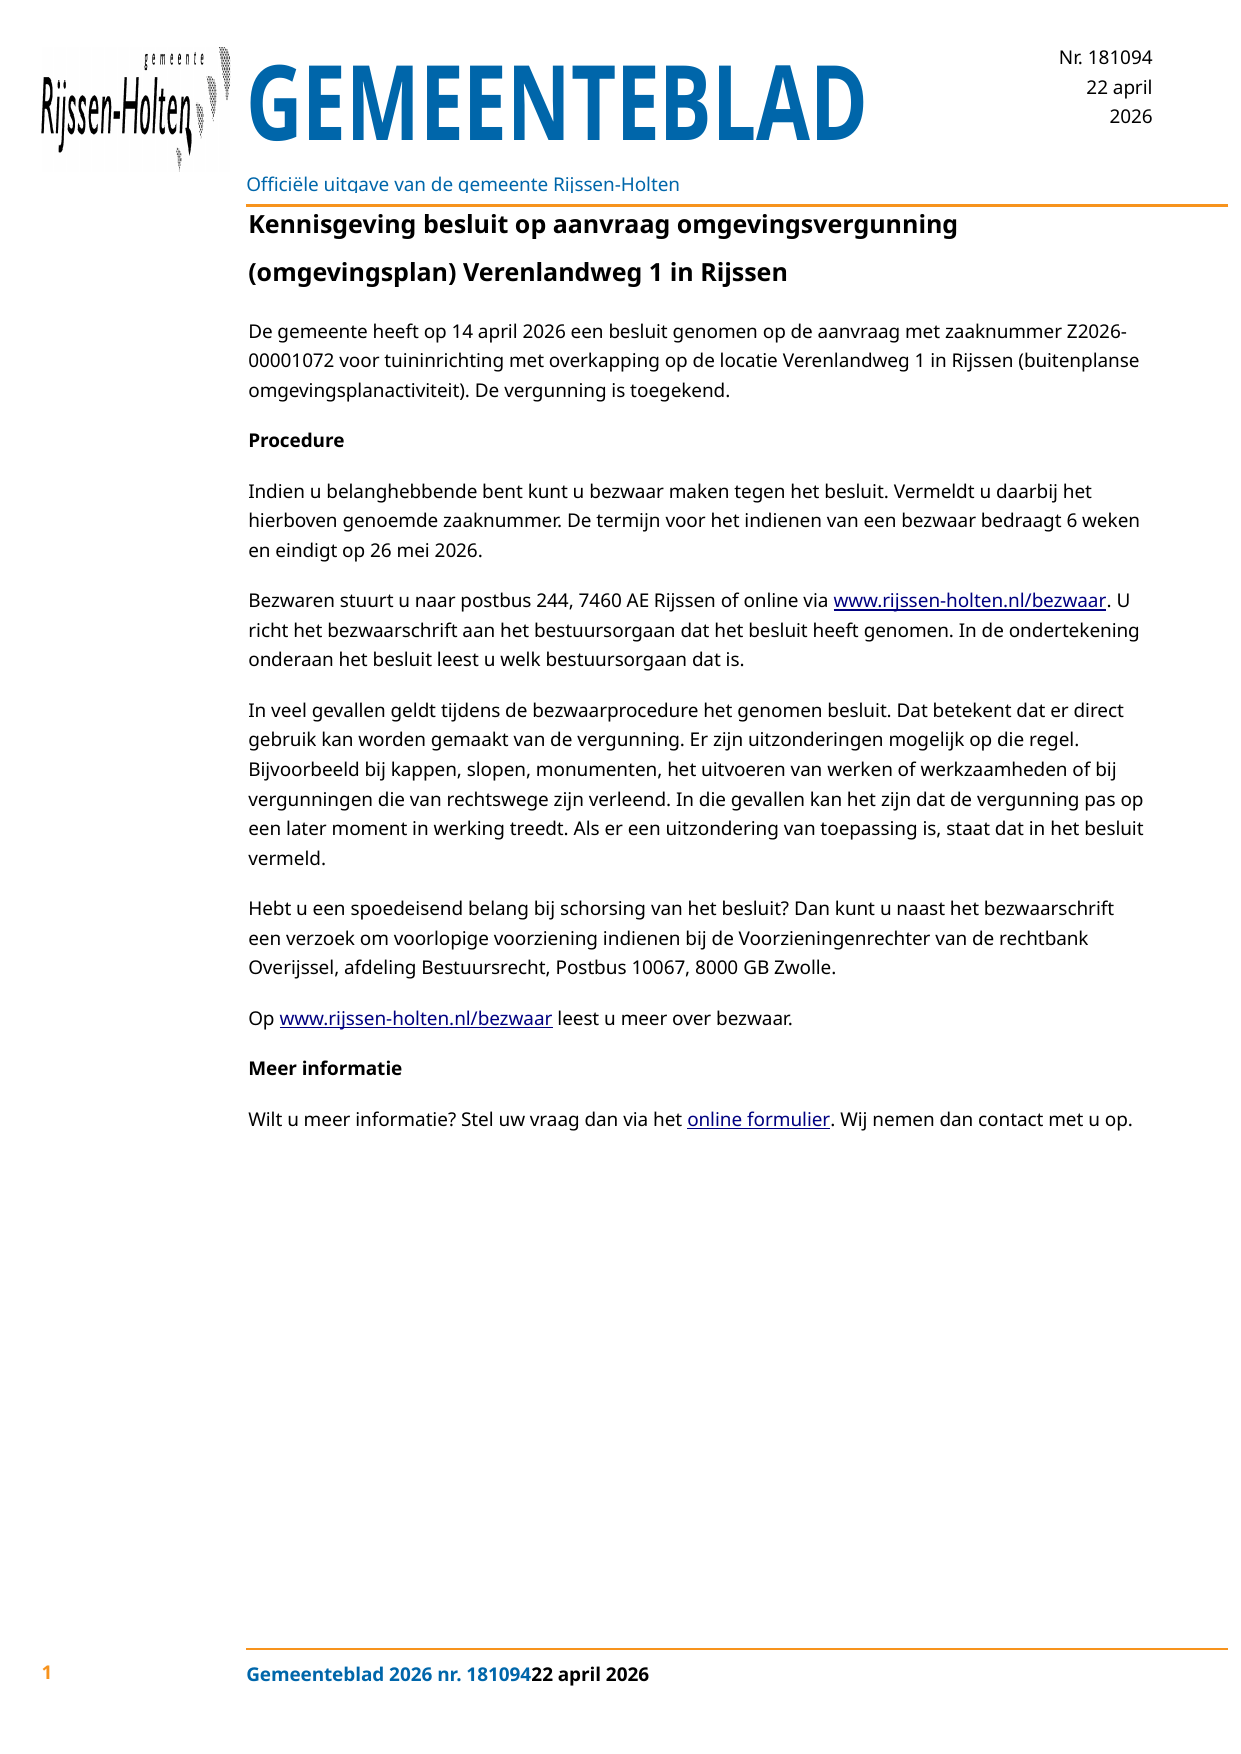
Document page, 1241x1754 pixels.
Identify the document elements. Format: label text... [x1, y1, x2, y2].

text Kennisgeving besluit op aanvraag omgevingsvergunning (omgevingsplan) Verenlandweg 1 in Rijssen [248, 207, 1152, 288]
text De gemeente heeft op 14 april 2026 een besluit genomen op de aanvraag met zaaknummer Z2026-00001072 voor tuininrichting met overkapping op de locatie Verenlandweg 1 in Rijssen (buitenplanse omgevingsplanactiviteit). De vergunning is toegekend. [248, 318, 1152, 403]
text Hebt u een spoedeisend belang bij schorsing van het besluit? Dan kunt u naast het bezwaarschrift een verzoek om voorlopige voorziening indienen bij de Voorzieningenrechter van de rechtbank Overijssel, afdeling Bestuursrecht, Postbus 10067, 8000 GB Zwolle. [248, 895, 1152, 980]
text Indien u belanghebbende bent kunt u bezwaar maken tegen het besluit. Vermeldt u daarbij het hierboven genoemde zaaknummer. De termijn voor het indienen van een bezwaar bedraagt 6 weken en eindigt op 26 mei 2026. [248, 478, 1152, 563]
text Op www.rijssen-holten.nl/bezwaar leest u meer over bezwaar. [248, 1005, 1152, 1031]
picture [41, 47, 231, 172]
text Bezwaren stuurt u naar postbus 244, 7460 AE Rijssen of online via www.rijssen-holten.nl/bezwaar. U richt het bezwaarschrift aan het bestuursorgaan dat het besluit heeft genomen. In de ondertekening onderaan het besluit leest u welk bestuursorgaan dat is. [248, 587, 1152, 672]
text Wilt u meer informatie? Stel uw vraag dan via het online formulier. Wij nemen dan contact met u op. [248, 1106, 1152, 1132]
text In veel gevallen geldt tijdens de bezwaarprocedure het genomen besluit. Dat betekent dat er direct gebruik kan worden gemaakt van de vergunning. Er zijn uitzonderingen mogelijk op die regel. Bijvoorbeeld bij kappen, slopen, monumenten, het uitvoeren van werken of werkzaamheden of bij vergunningen die van rechtswege zijn verleend. In die gevallen kan het zijn dat de vergunning pas op een later moment in werking treedt. Als er een uitzondering van toepassing is, staat dat in het besluit vermeld. [248, 697, 1152, 871]
text Procedure [248, 427, 1152, 453]
text Meer informatie [248, 1055, 1152, 1081]
